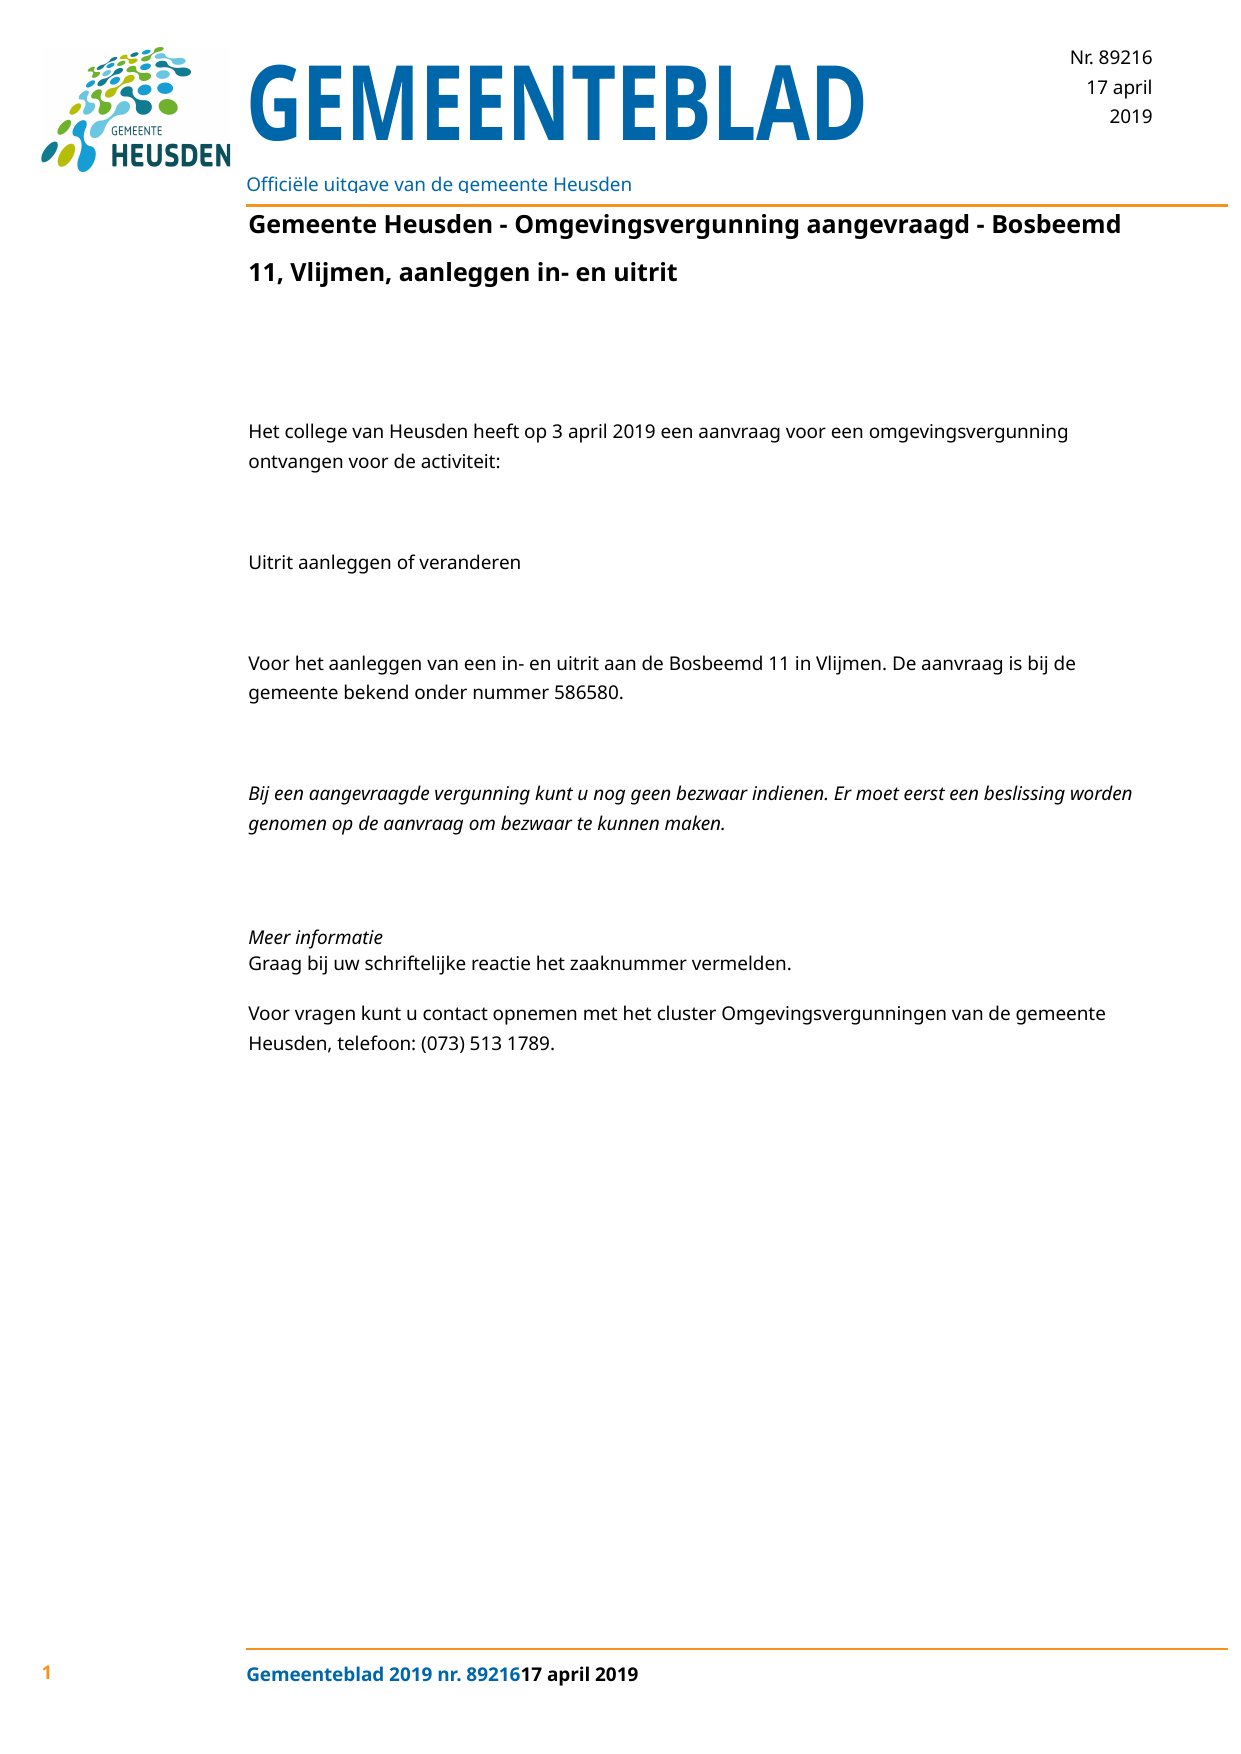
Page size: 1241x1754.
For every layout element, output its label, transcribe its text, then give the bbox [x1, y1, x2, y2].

text Het college van Heusden heeft op 3 april 2019 een aanvraag voor een omgevingsvergunning ontvangen voor de activiteit: [248, 419, 1152, 474]
text Gemeente Heusden - Omgevingsvergunning aangevraagd - Bosbeemd 11, Vlijmen, aanleggen in- en uitrit [248, 207, 1152, 288]
picture [41, 47, 231, 172]
text Graag bij uw schriftelijke reactie het zaaknummer vermelden. [248, 950, 1152, 976]
text Uitrit aanleggen of veranderen [248, 549, 1152, 575]
text Meer informatie [248, 924, 1152, 950]
text Voor het aanleggen van een in- en uitrit aan de Bosbeemd 11 in Vlijmen. De aanvraag is bij de gemeente bekend onder nummer 586580. [248, 650, 1152, 705]
text Bij een aangevraagde vergunning kunt u nog geen bezwaar indienen. Er moet eerst een beslissing worden genomen op de aanvraag om bezwaar te kunnen maken. [248, 780, 1152, 836]
text Voor vragen kunt u contact opnemen met het cluster Omgevingsvergunningen van de gemeente Heusden, telefoon: (073) 513 1789. [248, 1001, 1152, 1056]
